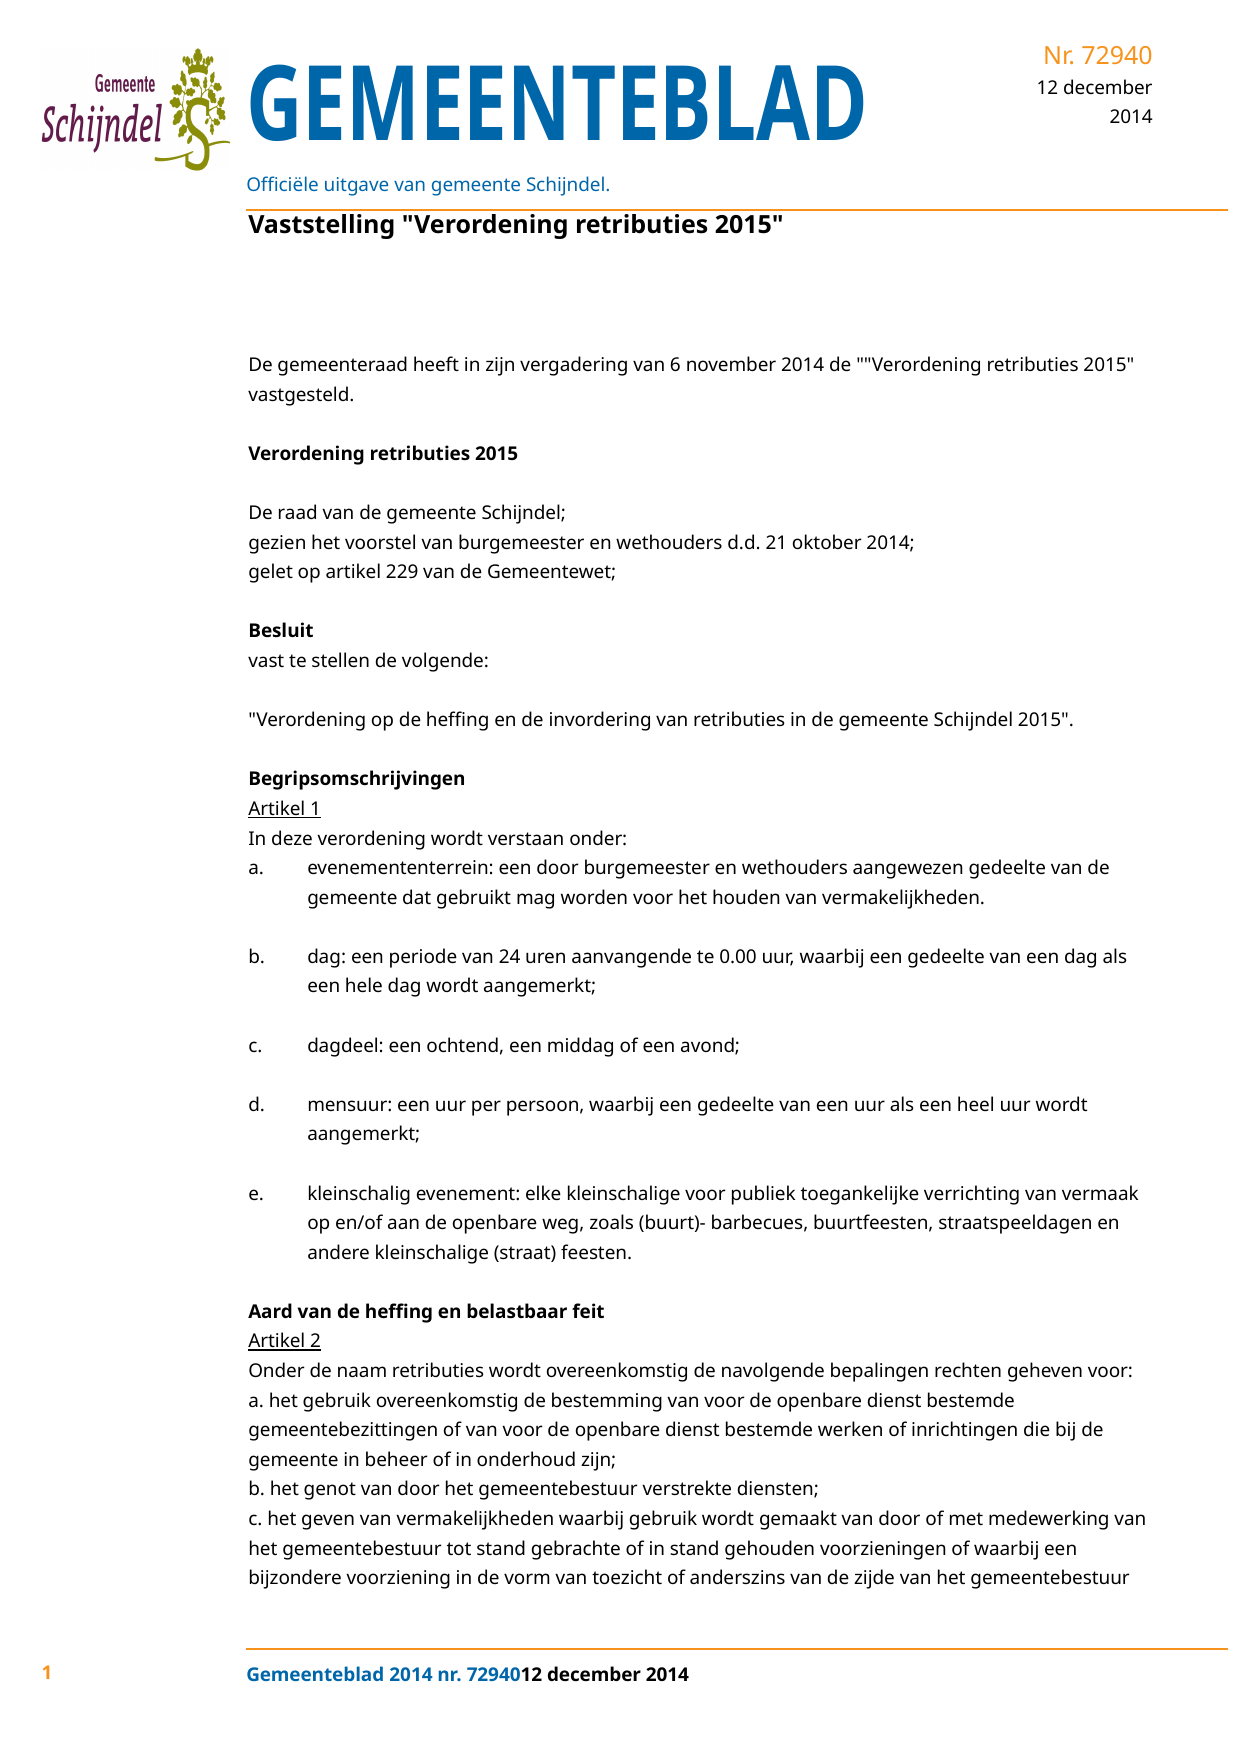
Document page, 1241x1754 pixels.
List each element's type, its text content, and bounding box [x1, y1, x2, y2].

text b. het genot van door het gemeentebestuur verstrekte diensten; [248, 1476, 1152, 1501]
text Vaststelling "Verordening retributies 2015" [248, 211, 1152, 241]
text Onder de naam retributies wordt overeenkomstig de navolgende bepalingen rechten geheven voor: [248, 1357, 1152, 1383]
text gezien het voorstel van burgemeester en wethouders d.d. 21 oktober 2014; [248, 529, 1152, 554]
text Verordening retributies 2015 [248, 440, 1152, 466]
text Besluit [248, 618, 1152, 643]
picture [41, 47, 231, 172]
text Artikel 2 [248, 1328, 1152, 1353]
text gelet op artikel 229 van de Gemeentewet; [248, 558, 1152, 584]
text Begripsomschrijvingen [248, 766, 1152, 791]
text "Verordening op de heffing en de invordering van retributies in de gemeente Schijndel 2015". [248, 706, 1152, 732]
list dagdeel: een ochtend, een middag of een avond; [248, 1032, 1152, 1057]
text vast te stellen de volgende: [248, 647, 1152, 673]
text Aard van de heffing en belastbaar feit [248, 1298, 1152, 1324]
text In deze verordening wordt verstaan onder: [248, 825, 1152, 850]
text c. het geven van vermakelijkheden waarbij gebruik wordt gemaakt van door of met medewerking van het gemeentebestuur tot stand gebrachte of in stand gehouden voorzieningen of waarbij een bijzondere voorziening in de vorm van toezicht of anderszins van de zijde van het gemeentebestuur [248, 1505, 1152, 1590]
list evenemententerrein: een door burgemeester en wethouders aangewezen gedeelte van de gemeente dat gebruikt mag worden voor het houden van vermakelijkheden. [248, 854, 1152, 909]
text a. het gebruik overeenkomstig de bestemming van voor de openbare dienst bestemde gemeentebezittingen of van voor de openbare dienst bestemde werken of inrichtingen die bij de gemeente in beheer of in onderhoud zijn; [248, 1387, 1152, 1472]
text Artikel 1 [248, 795, 1152, 821]
text De gemeenteraad heeft in zijn vergadering van 6 november 2014 de ""Verordening retributies 2015" vastgesteld. [248, 351, 1152, 407]
list kleinschalig evenement: elke kleinschalige voor publiek toegankelijke verrichting van vermaak op en/of aan de openbare weg, zoals (buurt)- barbecues, buurtfeesten, straatspeeldagen en andere kleinschalige (straat) feesten. [248, 1180, 1152, 1264]
list mensuur: een uur per persoon, waarbij een gedeelte van een uur als een heel uur wordt aangemerkt; [248, 1091, 1152, 1146]
text De raad van de gemeente Schijndel; [248, 499, 1152, 525]
list dag: een periode van 24 uren aanvangende te 0.00 uur, waarbij een gedeelte van een dag als een hele dag wordt aangemerkt; [248, 943, 1152, 998]
